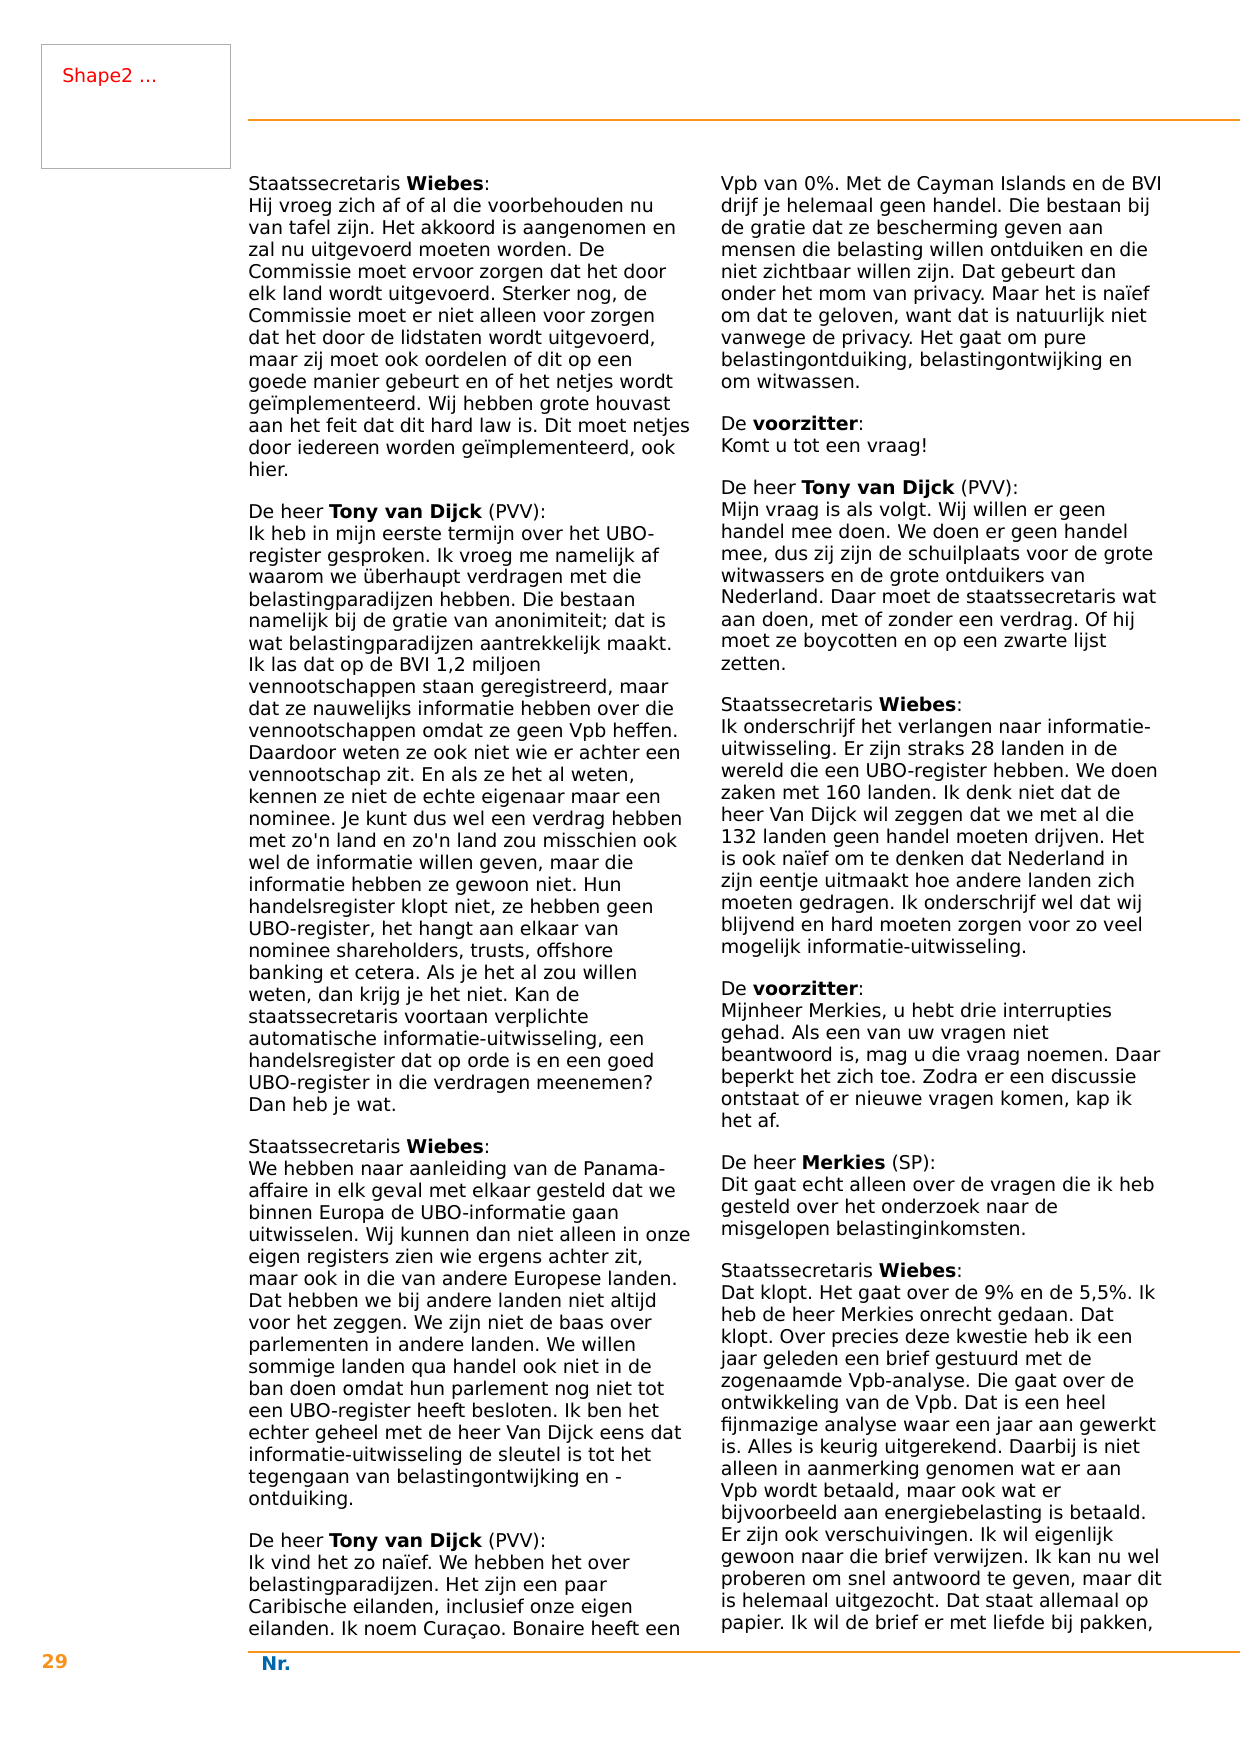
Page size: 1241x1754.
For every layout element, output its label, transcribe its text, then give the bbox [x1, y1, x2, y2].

text Ik vind het zo naïef. We hebben het over belastingparadijzen. Het zijn een paar Caribische eilanden, inclusief onze eigen eilanden. Ik noem Curaçao. Bonaire heeft een [248, 1552, 691, 1639]
text Mijnheer Merkies, u hebt drie interrupties gehad. Als een van uw vragen niet beantwoord is, mag u die vraag noemen. Daar beperkt het zich toe. Zodra er een discussie ontstaat of er nieuwe vragen komen, kap ik het af. [721, 1000, 1163, 1132]
text Komt u tot een vraag! [721, 434, 1163, 457]
text Vpb van 0%. Met de Cayman Islands en de BVI drijf je helemaal geen handel. Die bestaan bij de gratie dat ze bescherming geven aan mensen die belasting willen ontduiken en die niet zichtbaar willen zijn. Dat gebeurt dan onder het mom van privacy. Maar het is naïef om dat te geloven, want dat is natuurlijk niet vanwege de privacy. Het gaat om pure belastingontduiking, belastingontwijking en om witwassen. [721, 173, 1163, 393]
text Hij vroeg zich af of al die voorbehouden nu van tafel zijn. Het akkoord is aangenomen en zal nu uitgevoerd moeten worden. De Commissie moet ervoor zorgen dat het door elk land wordt uitgevoerd. Sterker nog, de Commissie moet er niet alleen voor zorgen dat het door de lidstaten wordt uitgevoerd, maar zij moet ook oordelen of dit op een goede manier gebeurt en of het netjes wordt geïmplementeerd. Wij hebben grote houvast aan het feit dat dit hard law is. Dit moet netjes door iedereen worden geïmplementeerd, ook hier. [248, 195, 691, 481]
text De heer Tony van Dijck (PVV): [248, 1529, 691, 1552]
text De heer Tony van Dijck (PVV): [248, 501, 691, 522]
text De heer Merkies (SP): [721, 1152, 1163, 1174]
text De voorzitter: [721, 978, 1163, 1000]
text De heer Tony van Dijck (PVV): [721, 477, 1163, 498]
text Staatssecretaris Wiebes: [248, 1136, 691, 1158]
text Staatssecretaris Wiebes: [248, 173, 691, 195]
text Dat klopt. Het gaat over de 9% en de 5,5%. Ik heb de heer Merkies onrecht gedaan. Dat klopt. Over precies deze kwestie heb ik een jaar geleden een brief gestuurd met de zogenaamde Vpb-analyse. Die gaat over de ontwikkeling van de Vpb. Dat is een heel fijnmazige analyse waar een jaar aan gewerkt is. Alles is keurig uitgerekend. Daarbij is niet alleen in aanmerking genomen wat er aan Vpb wordt betaald, maar ook wat er bijvoorbeeld aan energiebelasting is betaald. Er zijn ook verschuivingen. Ik wil eigenlijk gewoon naar die brief verwijzen. Ik kan nu wel proberen om snel antwoord te geven, maar dit is helemaal uitgezocht. Dat staat allemaal op papier. Ik wil de brief er met liefde bij pakken, [721, 1282, 1163, 1633]
text We hebben naar aanleiding van de Panama-affaire in elk geval met elkaar gesteld dat we binnen Europa de UBO-informatie gaan uitwisselen. Wij kunnen dan niet alleen in onze eigen registers zien wie ergens achter zit, maar ook in die van andere Europese landen. Dat hebben we bij andere landen niet altijd voor het zeggen. We zijn niet de baas over parlementen in andere landen. We willen sommige landen qua handel ook niet in de ban doen omdat hun parlement nog niet tot een UBO-register heeft besloten. Ik ben het echter geheel met de heer Van Dijck eens dat informatie-uitwisseling de sleutel is tot het tegengaan van belastingontwijking en -ontduiking. [248, 1158, 691, 1509]
text De voorzitter: [721, 413, 1163, 434]
text Staatssecretaris Wiebes: [721, 1260, 1163, 1282]
text Dit gaat echt alleen over de vragen die ik heb gesteld over het onderzoek naar de misgelopen belastinginkomsten. [721, 1174, 1163, 1240]
text Staatssecretaris Wiebes: [721, 694, 1163, 716]
text Ik heb in mijn eerste termijn over het UBO-register gesproken. Ik vroeg me namelijk af waarom we überhaupt verdragen met die belastingparadijzen hebben. Die bestaan namelijk bij de gratie van anonimiteit; dat is wat belastingparadijzen aantrekkelijk maakt. Ik las dat op de BVI 1,2 miljoen vennootschappen staan geregistreerd, maar dat ze nauwelijks informatie hebben over die vennootschappen omdat ze geen Vpb heffen. Daardoor weten ze ook niet wie er achter een vennootschap zit. En als ze het al weten, kennen ze niet de echte eigenaar maar een nominee. Je kunt dus wel een verdrag hebben met zo'n land en zo'n land zou misschien ook wel de informatie willen geven, maar die informatie hebben ze gewoon niet. Hun handelsregister klopt niet, ze hebben geen UBO-register, het hangt aan elkaar van nominee shareholders, trusts, offshore banking et cetera. Als je het al zou willen weten, dan krijg je het niet. Kan de staatssecretaris voortaan verplichte automatische informatie-uitwisseling, een handelsregister dat op orde is en een goed UBO-register in die verdragen meenemen? Dan heb je wat. [248, 522, 691, 1116]
text Ik onderschrijf het verlangen naar informatie-uitwisseling. Er zijn straks 28 landen in de wereld die een UBO-register hebben. We doen zaken met 160 landen. Ik denk niet dat de heer Van Dijck wil zeggen dat we met al die 132 landen geen handel moeten drijven. Het is ook naïef om te denken dat Nederland in zijn eentje uitmaakt hoe andere landen zich moeten gedragen. Ik onderschrijf wel dat wij blijvend en hard moeten zorgen voor zo veel mogelijk informatie-uitwisseling. [721, 716, 1163, 958]
text Mijn vraag is als volgt. Wij willen er geen handel mee doen. We doen er geen handel mee, dus zij zijn de schuilplaats voor de grote witwassers en de grote ontduikers van Nederland. Daar moet de staatssecretaris wat aan doen, met of zonder een verdrag. Of hij moet ze boycotten en op een zwarte lijst zetten. [721, 498, 1163, 674]
